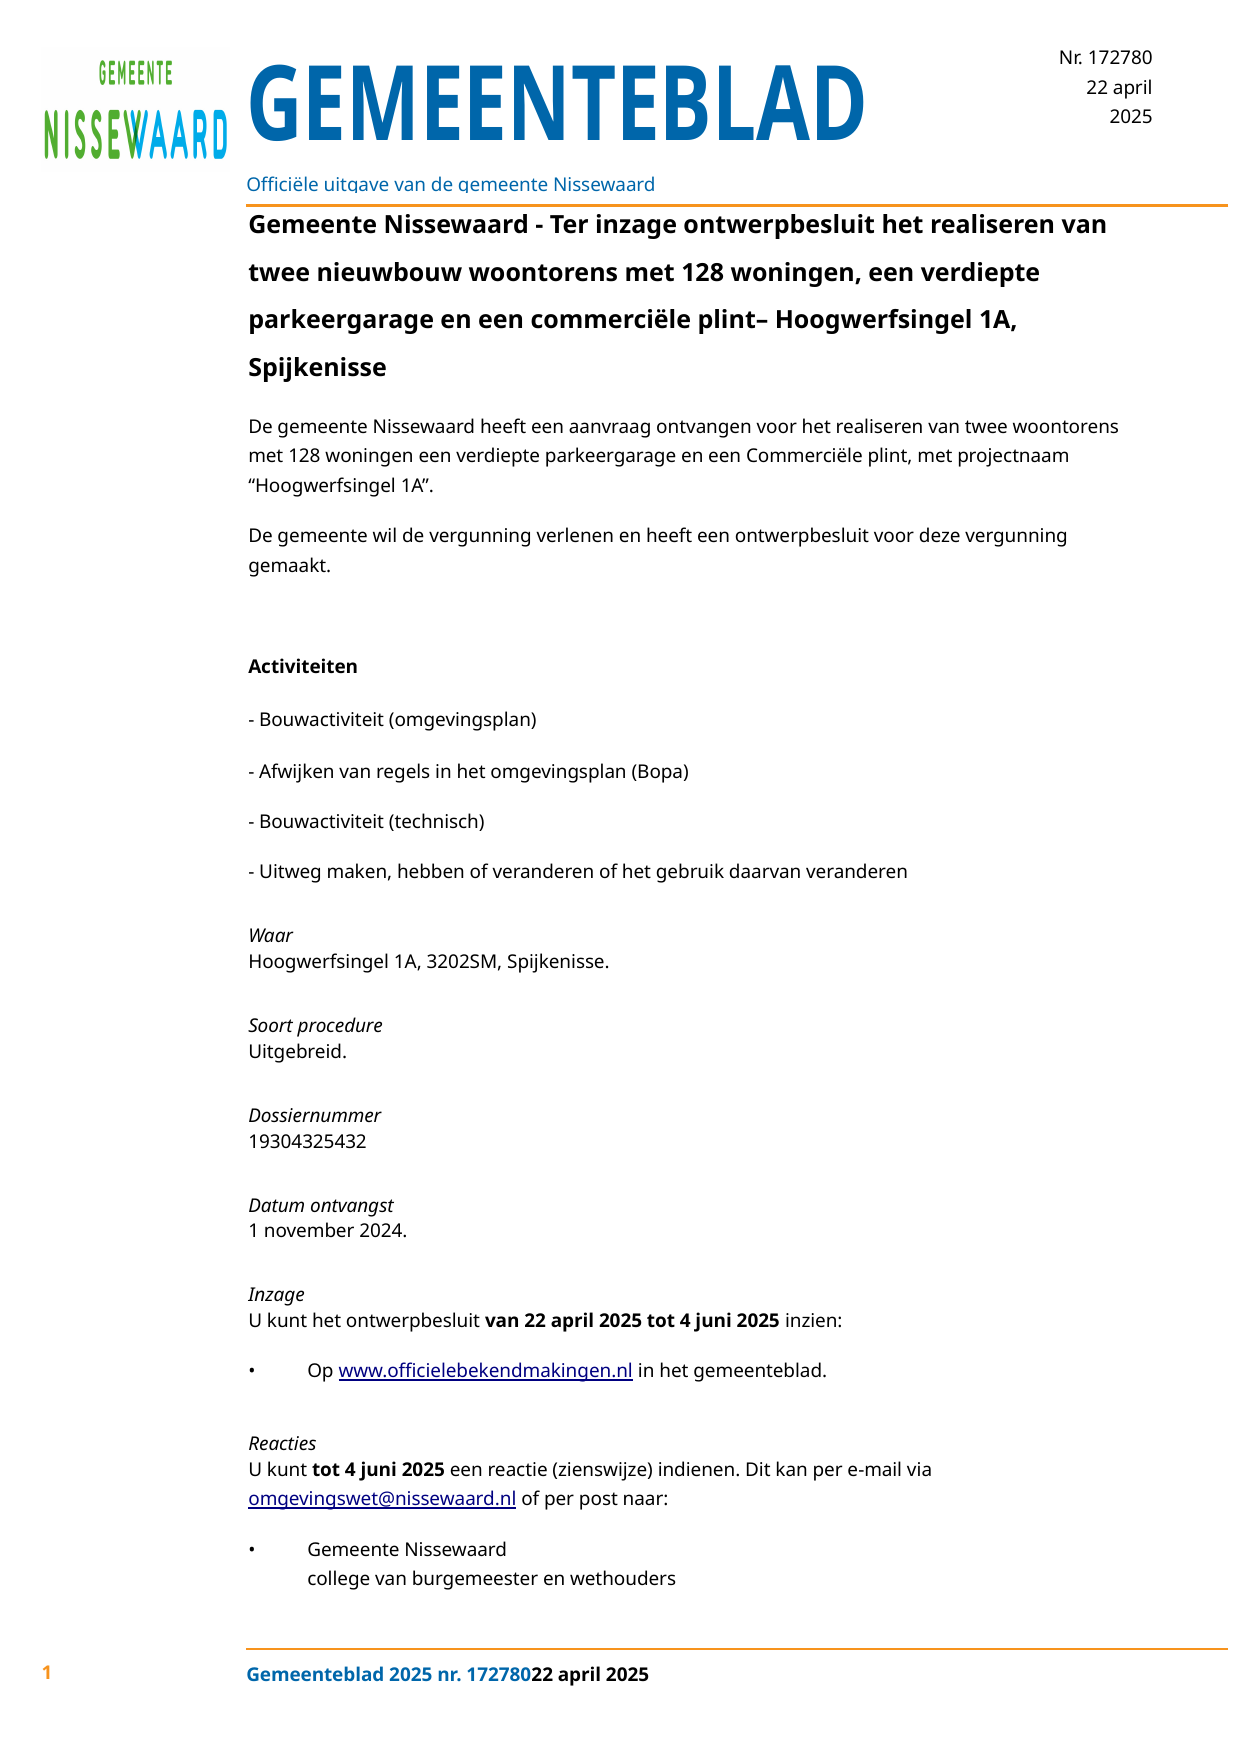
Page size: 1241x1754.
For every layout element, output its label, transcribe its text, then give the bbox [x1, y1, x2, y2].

picture [41, 47, 231, 172]
text 1 november 2024. [248, 1217, 1152, 1243]
text Waar [248, 923, 1152, 948]
text De gemeente wil de vergunning verlenen en heeft een ontwerpbesluit voor deze vergunning gemaakt. [248, 523, 1152, 578]
list college van burgemeester en wethouders [248, 1566, 1152, 1591]
text Soort procedure [248, 1012, 1152, 1038]
text 19304325432 [248, 1128, 1152, 1153]
text De gemeente Nissewaard heeft een aanvraag ontvangen voor het realiseren van twee woontorens met 128 woningen een verdiepte parkeergarage en een Commerciële plint, met projectnaam “Hoogwerfsingel 1A”. [248, 413, 1152, 498]
list Gemeente Nissewaard [248, 1536, 1152, 1562]
text Dossiernummer [248, 1102, 1152, 1128]
text Datum ontvangst [248, 1192, 1152, 1217]
text ﻿- Bouwactiviteit (omgevingsplan) [248, 703, 1152, 733]
text Gemeente Nissewaard - Ter inzage ontwerpbesluit het realiseren van twee nieuwbouw woontorens met 128 woningen, een verdiepte parkeergarage en een commerciële plint– Hoogwerfsingel 1A, Spijkenisse [248, 207, 1152, 384]
text - Afwijken van regels in het omgevingsplan (Bopa) [248, 758, 1152, 784]
text Activiteiten [248, 653, 1152, 679]
text - Uitweg maken, hebben of veranderen of het gebruik daarvan veranderen [248, 859, 1152, 884]
list Op www.officielebekendmakingen.nl in het gemeenteblad. [248, 1358, 1152, 1383]
text U kunt tot 4 juni 2025 een reactie (zienswijze) indienen. Dit kan per e-mail via omgevingswet@nissewaard.nl of per post naar: [248, 1456, 1152, 1511]
text - Bouwactiviteit (technisch) [248, 808, 1152, 834]
text Reacties [248, 1430, 1152, 1456]
text Inzage [248, 1281, 1152, 1307]
text Hoogwerfsingel 1A, 3202SM, Spijkenisse. [248, 948, 1152, 974]
text Uitgebreid. [248, 1038, 1152, 1064]
text U kunt het ontwerpbesluit van 22 april 2025 tot 4 juni 2025 inzien: [248, 1307, 1152, 1333]
